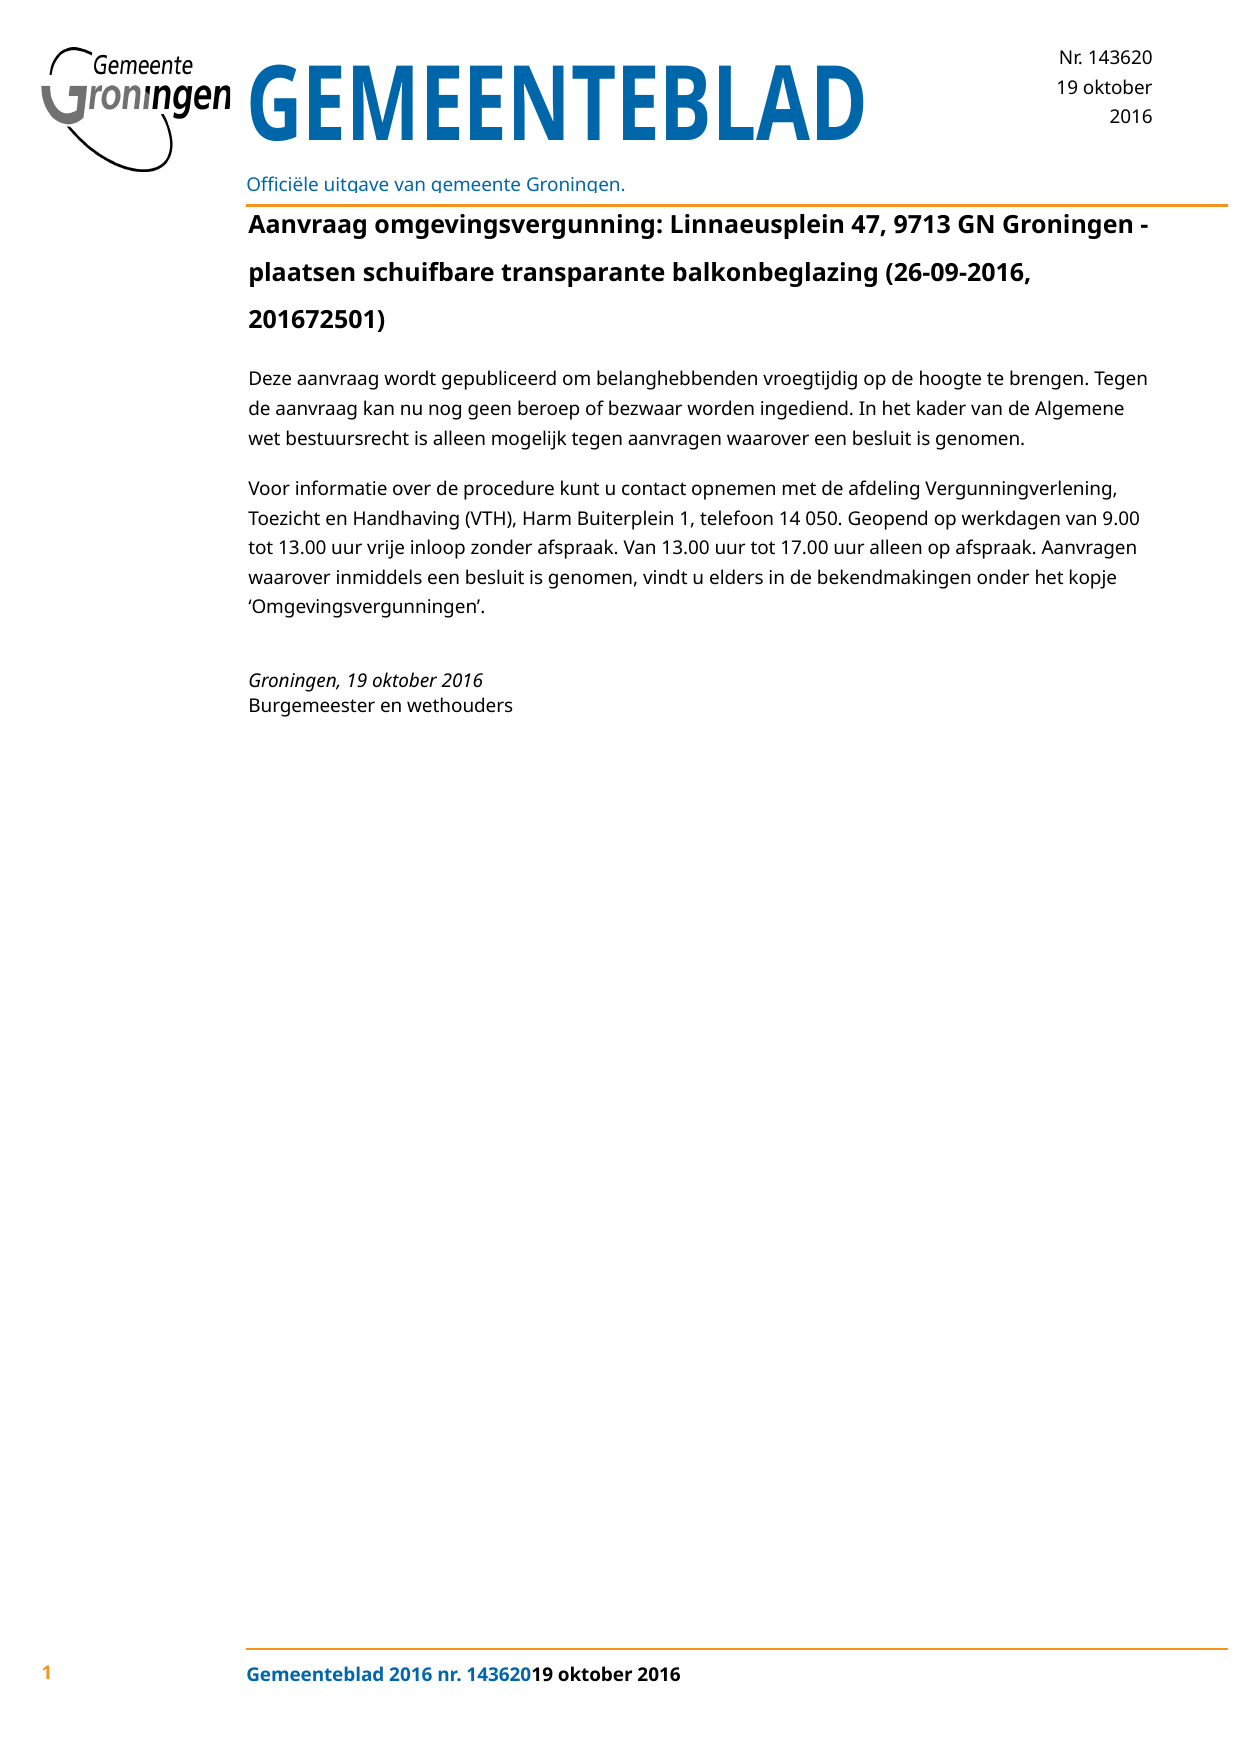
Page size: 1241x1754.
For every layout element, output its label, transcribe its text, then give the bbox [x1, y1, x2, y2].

text Groningen, 19 oktober 2016 [248, 667, 1152, 693]
text Aanvraag omgevingsvergunning: Linnaeusplein 47, 9713 GN Groningen - plaatsen schuifbare transparante balkonbeglazing (26-09-2016, 201672501) [248, 207, 1152, 336]
text Voor informatie over de procedure kunt u contact opnemen met de afdeling Vergunningverlening, Toezicht en Handhaving (VTH), Harm Buiterplein 1, telefoon 14 050. Geopend op werkdagen van 9.00 tot 13.00 uur vrije inloop zonder afspraak. Van 13.00 uur tot 17.00 uur alleen op afspraak. Aanvragen waarover inmiddels een besluit is genomen, vindt u elders in de bekendmakingen onder het kopje ‘Omgevingsvergunningen’. [248, 475, 1152, 619]
text Burgemeester en wethouders [248, 693, 1152, 718]
text Deze aanvraag wordt gepubliceerd om belanghebbenden vroegtijdig op de hoogte te brengen. Tegen de aanvraag kan nu nog geen beroep of bezwaar worden ingediend. In het kader van de Algemene wet bestuursrecht is alleen mogelijk tegen aanvragen waarover een besluit is genomen. [248, 366, 1152, 450]
picture [41, 47, 231, 172]
